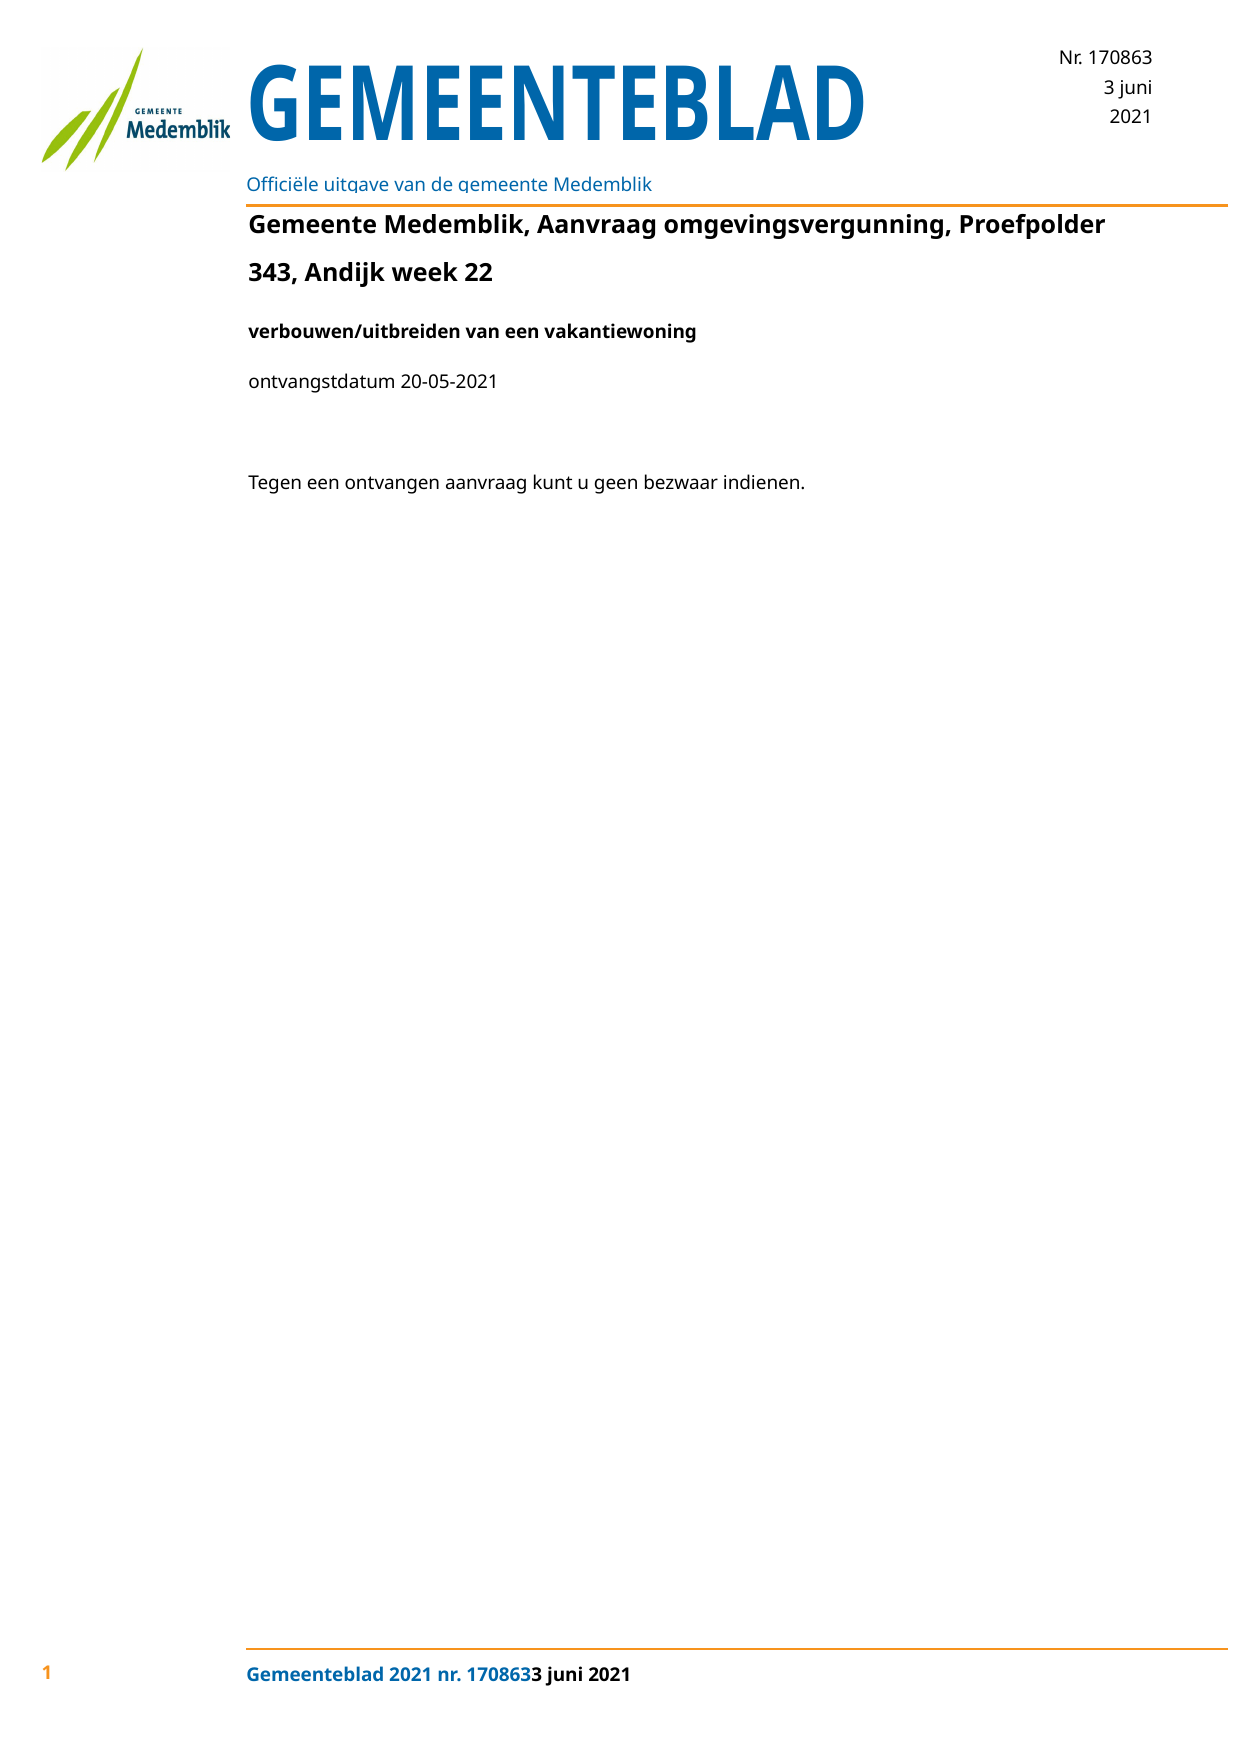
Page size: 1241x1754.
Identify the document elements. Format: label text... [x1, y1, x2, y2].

text Gemeente Medemblik, Aanvraag omgevingsvergunning, Proefpolder 343, Andijk week 22 [248, 207, 1152, 288]
text Tegen een ontvangen aanvraag kunt u geen bezwaar indienen. [248, 469, 1152, 495]
text verbouwen/uitbreiden van een vakantiewoning [248, 318, 1152, 344]
picture [41, 47, 231, 172]
text ontvangstdatum 20-05-2021 [248, 368, 1152, 394]
